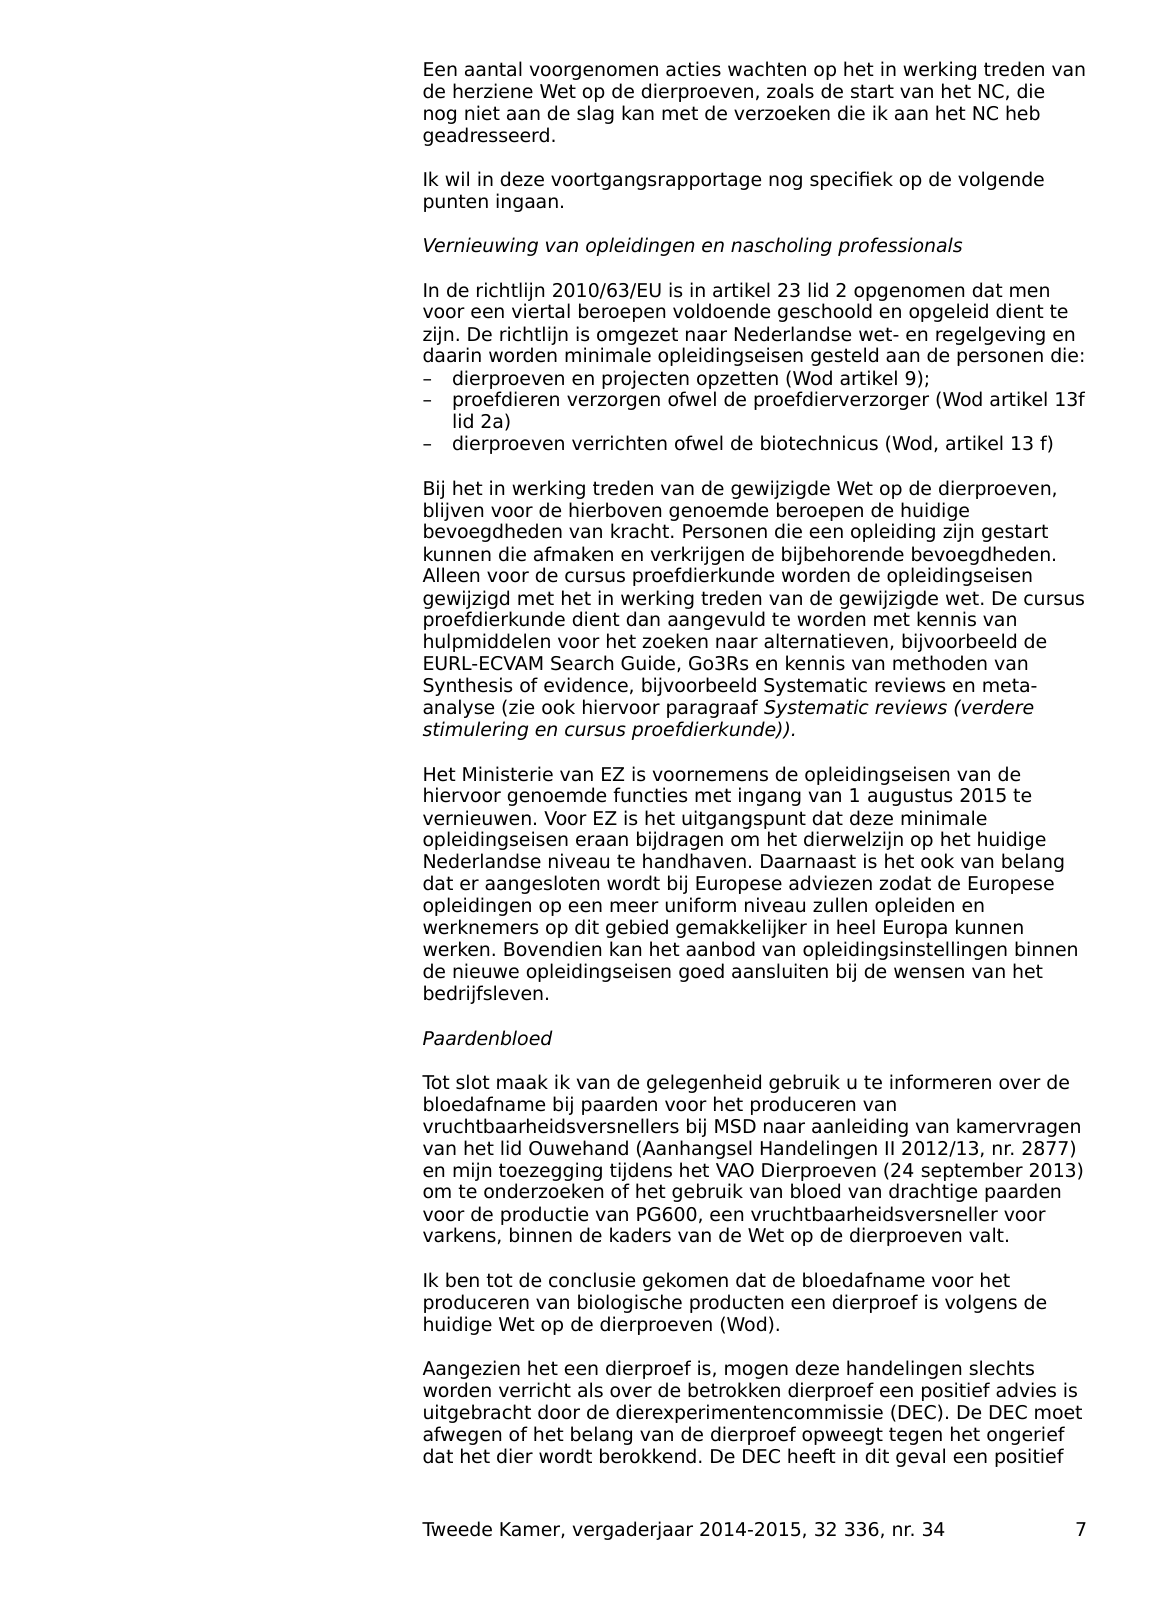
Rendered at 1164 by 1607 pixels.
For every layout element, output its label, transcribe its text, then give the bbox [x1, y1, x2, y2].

text – proefdieren verzorgen ofwel de proefdierverzorger (Wod artikel 13f lid 2a) [422, 389, 1087, 433]
text Het Ministerie van EZ is voornemens de opleidingseisen van de hiervoor genoemde functies met ingang van 1 augustus 2015 te vernieuwen. Voor EZ is het uitgangspunt dat deze minimale opleidingseisen eraan bijdragen om het dierwelzijn op het huidige Nederlandse niveau te handhaven. Daarnaast is het ook van belang dat er aangesloten wordt bij Europese adviezen zodat de Europese opleidingen op een meer uniform niveau zullen opleiden en werknemers op dit gebied gemakkelijker in heel Europa kunnen werken. Bovendien kan het aanbod van opleidingsinstellingen binnen de nieuwe opleidingseisen goed aansluiten bij de wensen van het bedrijfsleven. [422, 763, 1087, 1005]
text – dierproeven en projecten opzetten (Wod artikel 9); [422, 367, 1087, 389]
text Bij het in werking treden van de gewijzigde Wet op de dierproeven, blijven voor de hierboven genoemde beroepen de huidige bevoegdheden van kracht. Personen die een opleiding zijn gestart kunnen die afmaken en verkrijgen de bijbehorende bevoegdheden. Alleen voor de cursus proefdierkunde worden de opleidingseisen gewijzigd met het in werking treden van de gewijzigde wet. De cursus proefdierkunde dient dan aangevuld te worden met kennis van hulpmiddelen voor het zoeken naar alternatieven, bijvoorbeeld de EURL-ECVAM Search Guide, Go3Rs en kennis van methoden van Synthesis of evidence, bijvoorbeeld Systematic reviews en meta-analyse (zie ook hiervoor paragraaf Systematic reviews (verdere stimulering en cursus proefdierkunde)). [422, 477, 1087, 741]
subtitle Paardenbloed [422, 1027, 1087, 1049]
text Een aantal voorgenomen acties wachten op het in werking treden van de herziene Wet op de dierproeven, zoals de start van het NC, die nog niet aan de slag kan met de verzoeken die ik aan het NC heb geadresseerd. [422, 59, 1087, 147]
text – dierproeven verrichten ofwel de biotechnicus (Wod, artikel 13 f) [422, 433, 1087, 455]
text In de richtlijn 2010/63/EU is in artikel 23 lid 2 opgenomen dat men voor een viertal beroepen voldoende geschoold en opgeleid dient te zijn. De richtlijn is omgezet naar Nederlandse wet- en regelgeving en daarin worden minimale opleidingseisen gesteld aan de personen die: [422, 279, 1087, 367]
text Tot slot maak ik van de gelegenheid gebruik u te informeren over de bloedafname bij paarden voor het produceren van vruchtbaarheidsversnellers bij MSD naar aanleiding van kamervragen van het lid Ouwehand (Aanhangsel Handelingen II 2012/13, nr. 2877) en mijn toezegging tijdens het VAO Dierproeven (24 september 2013) om te onderzoeken of het gebruik van bloed van drachtige paarden voor de productie van PG600, een vruchtbaarheidsversneller voor varkens, binnen de kaders van de Wet op de dierproeven valt. [422, 1072, 1087, 1247]
subtitle Vernieuwing van opleidingen en nascholing professionals [422, 235, 1087, 257]
text Aangezien het een dierproef is, mogen deze handelingen slechts worden verricht als over de betrokken dierproef een positief advies is uitgebracht door de dierexperimentencommissie (DEC). De DEC moet afwegen of het belang van de dierproef opweegt tegen het ongerief dat het dier wordt berokkend. De DEC heeft in dit geval een positief [422, 1358, 1087, 1468]
text Ik ben tot de conclusie gekomen dat de bloedafname voor het produceren van biologische producten een dierproef is volgens de huidige Wet op de dierproeven (Wod). [422, 1269, 1087, 1336]
text Ik wil in deze voortgangsrapportage nog specifiek op de volgende punten ingaan. [422, 169, 1087, 213]
